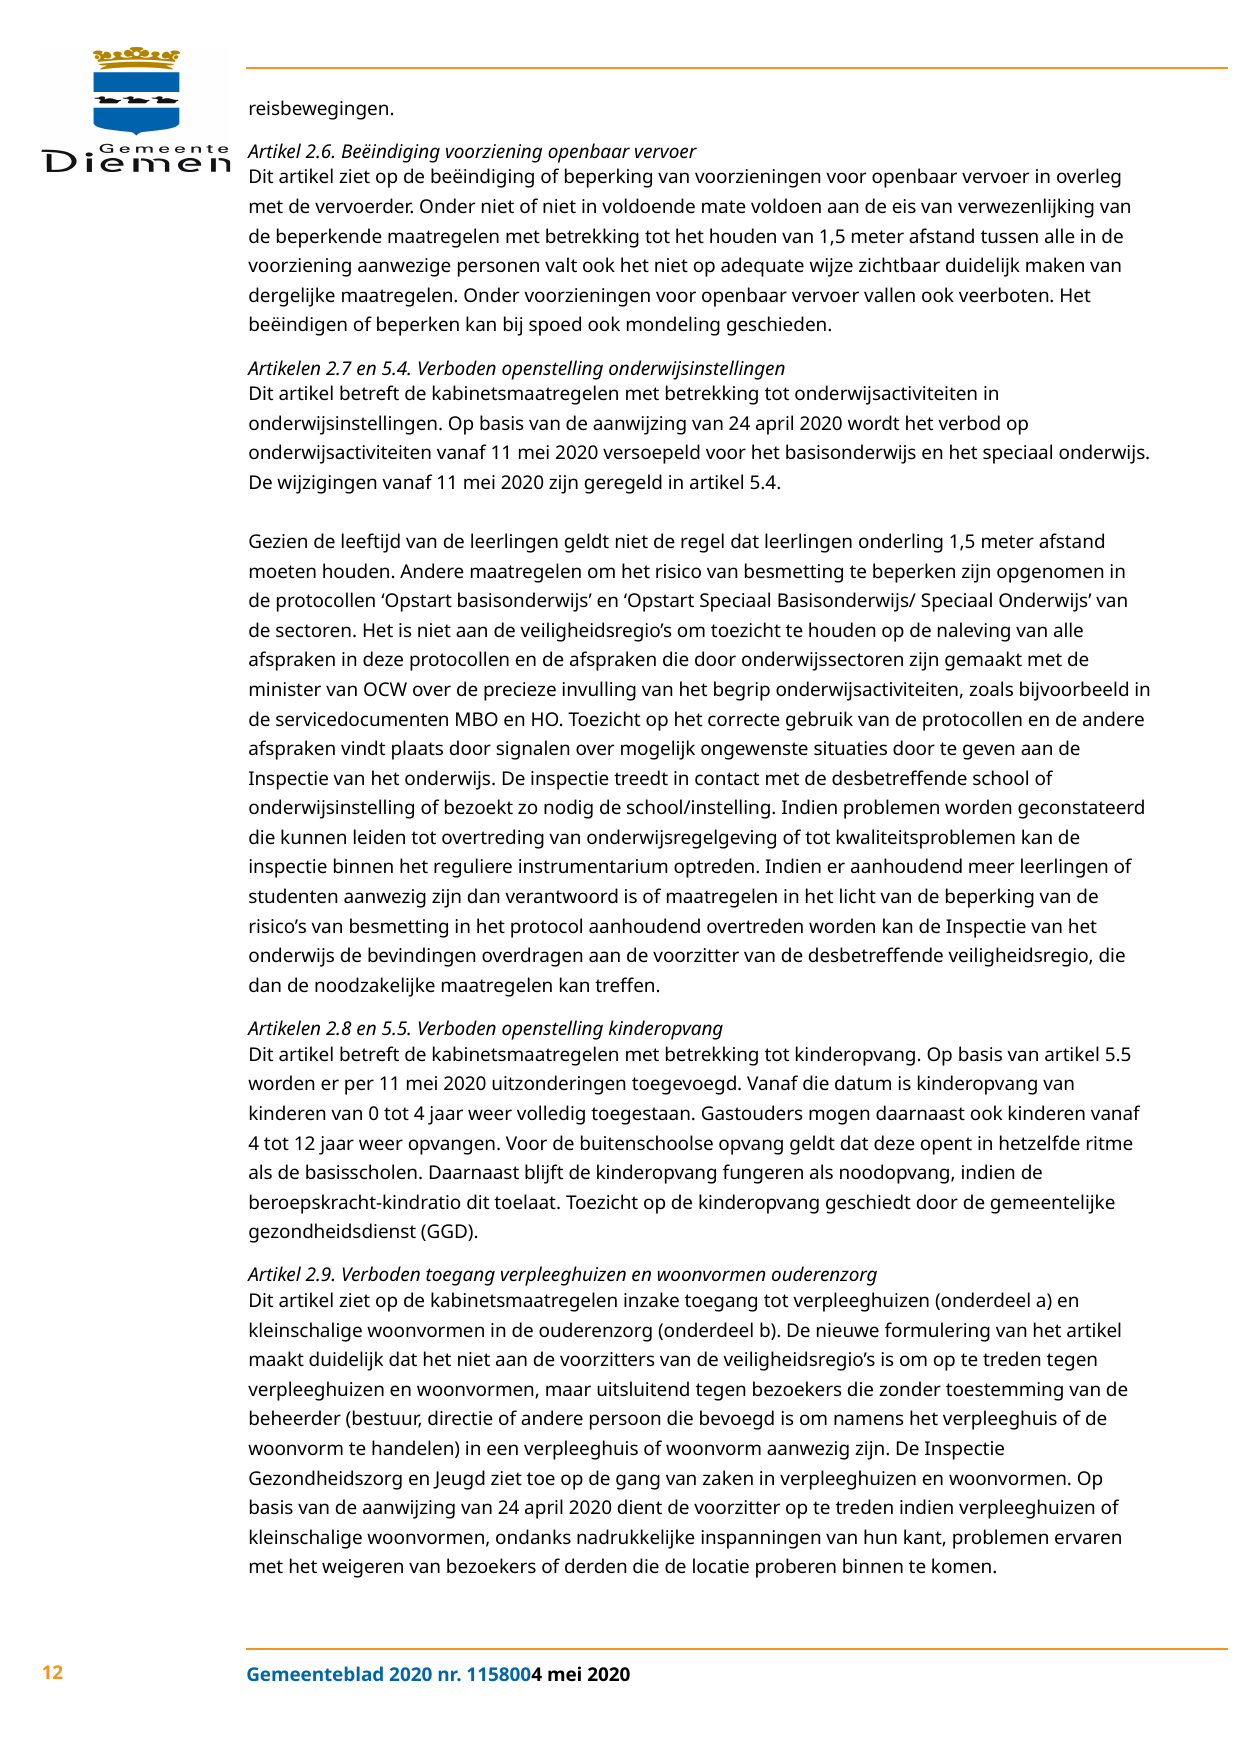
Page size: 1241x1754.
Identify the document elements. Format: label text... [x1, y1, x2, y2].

text Gezien de leeftijd van de leerlingen geldt niet de regel dat leerlingen onderling 1,5 meter afstand moeten houden. Andere maatregelen om het risico van besmetting te beperken zijn opgenomen in de protocollen ‘Opstart basisonderwijs’ en ‘Opstart Speciaal Basisonderwijs/ Speciaal Onderwijs’ van de sectoren. Het is niet aan de veiligheidsregio’s om toezicht te houden op de naleving van alle afspraken in deze protocollen en de afspraken die door onderwijssectoren zijn gemaakt met de minister van OCW over de precieze invulling van het begrip onderwijsactiviteiten, zoals bijvoorbeeld in de servicedocumenten MBO en HO. Toezicht op het correcte gebruik van de protocollen en de andere afspraken vindt plaats door signalen over mogelijk ongewenste situaties door te geven aan de Inspectie van het onderwijs. De inspectie treedt in contact met de desbetreffende school of onderwijsinstelling of bezoekt zo nodig de school/instelling. Indien problemen worden geconstateerd die kunnen leiden tot overtreding van onderwijsregelgeving of tot kwaliteitsproblemen kan de inspectie binnen het reguliere instrumentarium optreden. Indien er aanhoudend meer leerlingen of studenten aanwezig zijn dan verantwoord is of maatregelen in het licht van de beperking van de risico’s van besmetting in het protocol aanhoudend overtreden worden kan de Inspectie van het onderwijs de bevindingen overdragen aan de voorzitter van de desbetreffende veiligheidsregio, die dan de noodzakelijke maatregelen kan treffen. [248, 528, 1152, 998]
text Artikelen 2.7 en 5.4. Verboden openstelling onderwijsinstellingen [248, 355, 1152, 380]
text Dit artikel ziet op de kabinetsmaatregelen inzake toegang tot verpleeghuizen (onderdeel a) en kleinschalige woonvormen in de ouderenzorg (onderdeel b). De nieuwe formulering van het artikel maakt duidelijk dat het niet aan de voorzitters van de veiligheidsregio’s is om op te treden tegen verpleeghuizen en woonvormen, maar uitsluitend tegen bezoekers die zonder toestemming van de beheerder (bestuur, directie of andere persoon die bevoegd is om namens het verpleeghuis of de woonvorm te handelen) in een verpleeghuis of woonvorm aanwezig zijn. De Inspectie Gezondheidszorg en Jeugd ziet toe op de gang van zaken in verpleeghuizen en woonvormen. Op basis van de aanwijzing van 24 april 2020 dient de voorzitter op te treden indien verpleeghuizen of kleinschalige woonvormen, ondanks nadrukkelijke inspanningen van hun kant, problemen ervaren met het weigeren van bezoekers of derden die de locatie proberen binnen te komen. [248, 1287, 1152, 1579]
text Dit artikel betreft de kabinetsmaatregelen met betrekking tot onderwijsactiviteiten in onderwijsinstellingen. Op basis van de aanwijzing van 24 april 2020 wordt het verbod op onderwijsactiviteiten vanaf 11 mei 2020 versoepeld voor het basisonderwijs en het speciaal onderwijs. De wijzigingen vanaf 11 mei 2020 zijn geregeld in artikel 5.4. [248, 380, 1152, 495]
text Dit artikel betreft de kabinetsmaatregelen met betrekking tot kinderopvang. Op basis van artikel 5.5 worden er per 11 mei 2020 uitzonderingen toegevoegd. Vanaf die datum is kinderopvang van kinderen van 0 tot 4 jaar weer volledig toegestaan. Gastouders mogen daarnaast ook kinderen vanaf 4 tot 12 jaar weer opvangen. Voor de buitenschoolse opvang geldt dat deze opent in hetzelfde ritme als de basisscholen. Daarnaast blijft de kinderopvang fungeren als noodopvang, indien de beroepskracht-kindratio dit toelaat. Toezicht op de kinderopvang geschiedt door de gemeentelijke gezondheidsdienst (GGD). [248, 1041, 1152, 1244]
text Artikel 2.9. Verboden toegang verpleeghuizen en woonvormen ouderenzorg [248, 1262, 1152, 1287]
picture [41, 47, 231, 172]
text Artikelen 2.8 en 5.5. Verboden openstelling kinderopvang [248, 1015, 1152, 1041]
text reisbewegingen. [248, 95, 1152, 121]
text Dit artikel ziet op de beëindiging of beperking van voorzieningen voor openbaar vervoer in overleg met de vervoerder. Onder niet of niet in voldoende mate voldoen aan de eis van verwezenlijking van de beperkende maatregelen met betrekking tot het houden van 1,5 meter afstand tussen alle in de voorziening aanwezige personen valt ook het niet op adequate wijze zichtbaar duidelijk maken van dergelijke maatregelen. Onder voorzieningen voor openbaar vervoer vallen ook veerboten. Het beëindigen of beperken kan bij spoed ook mondeling geschieden. [248, 164, 1152, 337]
text Artikel 2.6. Beëindiging voorziening openbaar vervoer [248, 138, 1152, 164]
